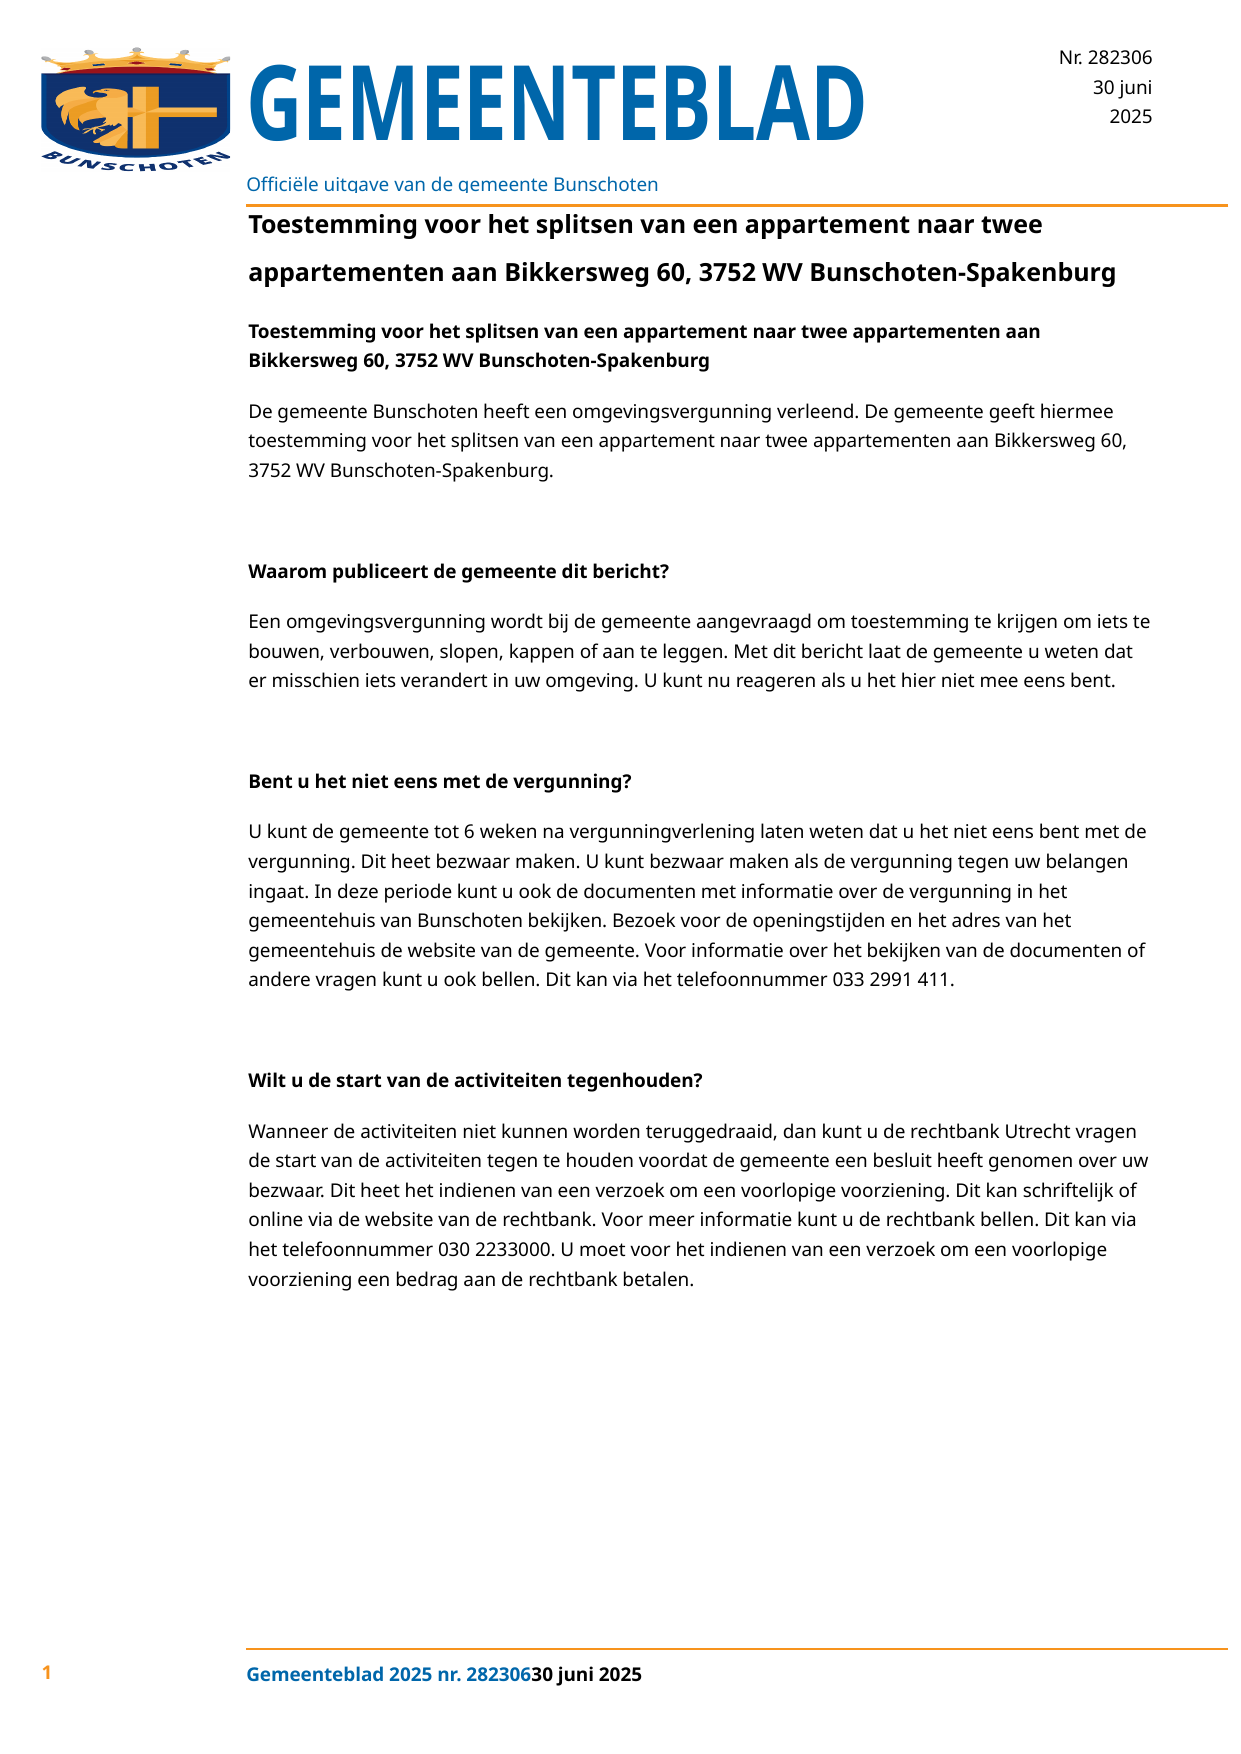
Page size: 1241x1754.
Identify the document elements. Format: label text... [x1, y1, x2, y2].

text Waarom publiceert de gemeente dit bericht? [248, 558, 1152, 584]
text De gemeente Bunschoten heeft een omgevingsvergunning verleend. De gemeente geeft hiermee toestemming voor het splitsen van een appartement naar twee appartementen aan Bikkersweg 60, 3752 WV Bunschoten-Spakenburg. [248, 398, 1152, 483]
picture [41, 47, 231, 172]
text Toestemming voor het splitsen van een appartement naar twee appartementen aan Bikkersweg 60, 3752 WV Bunschoten-Spakenburg [248, 318, 1152, 373]
text Een omgevingsvergunning wordt bij de gemeente aangevraagd om toestemming te krijgen om iets te bouwen, verbouwen, slopen, kappen of aan te leggen. Met dit bericht laat de gemeente u weten dat er misschien iets verandert in uw omgeving. U kunt nu reageren als u het hier niet mee eens bent. [248, 608, 1152, 693]
text Toestemming voor het splitsen van een appartement naar twee appartementen aan Bikkersweg 60, 3752 WV Bunschoten-Spakenburg [248, 207, 1152, 288]
text Wilt u de start van de activiteiten tegenhouden? [248, 1067, 1152, 1093]
text Bent u het niet eens met de vergunning? [248, 768, 1152, 794]
text Wanneer de activiteiten niet kunnen worden teruggedraaid, dan kunt u de rechtbank Utrecht vragen de start van de activiteiten tegen te houden voordat de gemeente een besluit heeft genomen over uw bezwaar. Dit heet het indienen van een verzoek om een voorlopige voorziening. Dit kan schriftelijk of online via de website van de rechtbank. Voor meer informatie kunt u de rechtbank bellen. Dit kan via het telefoonnummer 030 2233000. U moet voor het indienen van een verzoek om een voorlopige voorziening een bedrag aan de rechtbank betalen. [248, 1118, 1152, 1292]
text U kunt de gemeente tot 6 weken na vergunningverlening laten weten dat u het niet eens bent met de vergunning. Dit heet bezwaar maken. U kunt bezwaar maken als de vergunning tegen uw belangen ingaat. In deze periode kunt u ook de documenten met informatie over de vergunning in het gemeentehuis van Bunschoten bekijken. Bezoek voor de openingstijden en het adres van het gemeentehuis de website van de gemeente. Voor informatie over het bekijken van de documenten of andere vragen kunt u ook bellen. Dit kan via het telefoonnummer 033 2991 411. [248, 819, 1152, 992]
